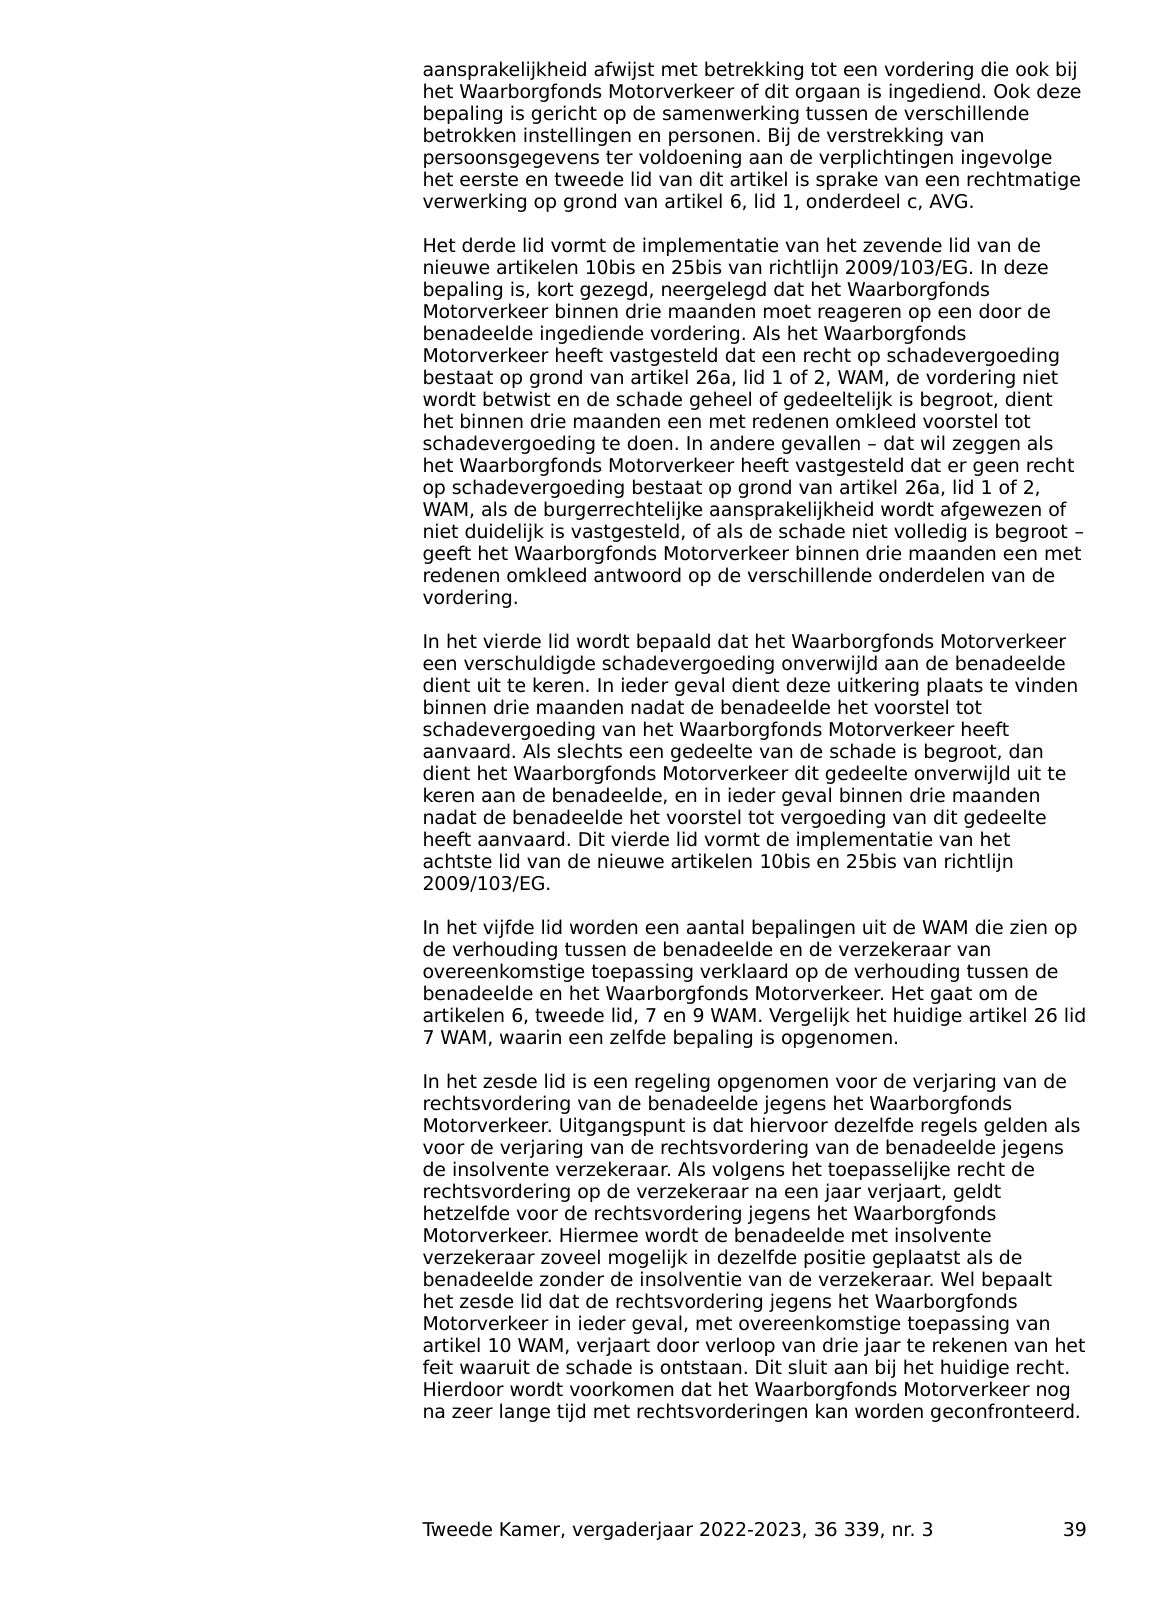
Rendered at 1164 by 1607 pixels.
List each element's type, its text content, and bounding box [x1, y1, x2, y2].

text aansprakelijkheid afwijst met betrekking tot een vordering die ook bij het Waarborgfonds Motorverkeer of dit orgaan is ingediend. Ook deze bepaling is gericht op de samenwerking tussen de verschillende betrokken instellingen en personen. Bij de verstrekking van persoonsgegevens ter voldoening aan de verplichtingen ingevolge het eerste en tweede lid van dit artikel is sprake van een rechtmatige verwerking op grond van artikel 6, lid 1, onderdeel c, AVG. [422, 59, 1087, 213]
text In het vijfde lid worden een aantal bepalingen uit de WAM die zien op de verhouding tussen de benadeelde en de verzekeraar van overeenkomstige toepassing verklaard op de verhouding tussen de benadeelde en het Waarborgfonds Motorverkeer. Het gaat om de artikelen 6, tweede lid, 7 en 9 WAM. Vergelijk het huidige artikel 26 lid 7 WAM, waarin een zelfde bepaling is opgenomen. [422, 917, 1087, 1049]
text In het vierde lid wordt bepaald dat het Waarborgfonds Motorverkeer een verschuldigde schadevergoeding onverwijld aan de benadeelde dient uit te keren. In ieder geval dient deze uitkering plaats te vinden binnen drie maanden nadat de benadeelde het voorstel tot schadevergoeding van het Waarborgfonds Motorverkeer heeft aanvaard. Als slechts een gedeelte van de schade is begroot, dan dient het Waarborgfonds Motorverkeer dit gedeelte onverwijld uit te keren aan de benadeelde, en in ieder geval binnen drie maanden nadat de benadeelde het voorstel tot vergoeding van dit gedeelte heeft aanvaard. Dit vierde lid vormt de implementatie van het achtste lid van de nieuwe artikelen 10bis en 25bis van richtlijn 2009/103/EG. [422, 631, 1087, 895]
text Het derde lid vormt de implementatie van het zevende lid van de nieuwe artikelen 10bis en 25bis van richtlijn 2009/103/EG. In deze bepaling is, kort gezegd, neergelegd dat het Waarborgfonds Motorverkeer binnen drie maanden moet reageren op een door de benadeelde ingediende vordering. Als het Waarborgfonds Motorverkeer heeft vastgesteld dat een recht op schadevergoeding bestaat op grond van artikel 26a, lid 1 of 2, WAM, de vordering niet wordt betwist en de schade geheel of gedeeltelijk is begroot, dient het binnen drie maanden een met redenen omkleed voorstel tot schadevergoeding te doen. In andere gevallen – dat wil zeggen als het Waarborgfonds Motorverkeer heeft vastgesteld dat er geen recht op schadevergoeding bestaat op grond van artikel 26a, lid 1 of 2, WAM, als de burgerrechtelijke aansprakelijkheid wordt afgewezen of niet duidelijk is vastgesteld, of als de schade niet volledig is begroot – geeft het Waarborgfonds Motorverkeer binnen drie maanden een met redenen omkleed antwoord op de verschillende onderdelen van de vordering. [422, 235, 1087, 609]
text In het zesde lid is een regeling opgenomen voor de verjaring van de rechtsvordering van de benadeelde jegens het Waarborgfonds Motorverkeer. Uitgangspunt is dat hiervoor dezelfde regels gelden als voor de verjaring van de rechtsvordering van de benadeelde jegens de insolvente verzekeraar. Als volgens het toepasselijke recht de rechtsvordering op de verzekeraar na een jaar verjaart, geldt hetzelfde voor de rechtsvordering jegens het Waarborgfonds Motorverkeer. Hiermee wordt de benadeelde met insolvente verzekeraar zoveel mogelijk in dezelfde positie geplaatst als de benadeelde zonder de insolventie van de verzekeraar. Wel bepaalt het zesde lid dat de rechtsvordering jegens het Waarborgfonds Motorverkeer in ieder geval, met overeenkomstige toepassing van artikel 10 WAM, verjaart door verloop van drie jaar te rekenen van het feit waaruit de schade is ontstaan. Dit sluit aan bij het huidige recht. Hierdoor wordt voorkomen dat het Waarborgfonds Motorverkeer nog na zeer lange tijd met rechtsvorderingen kan worden geconfronteerd. [422, 1071, 1087, 1423]
